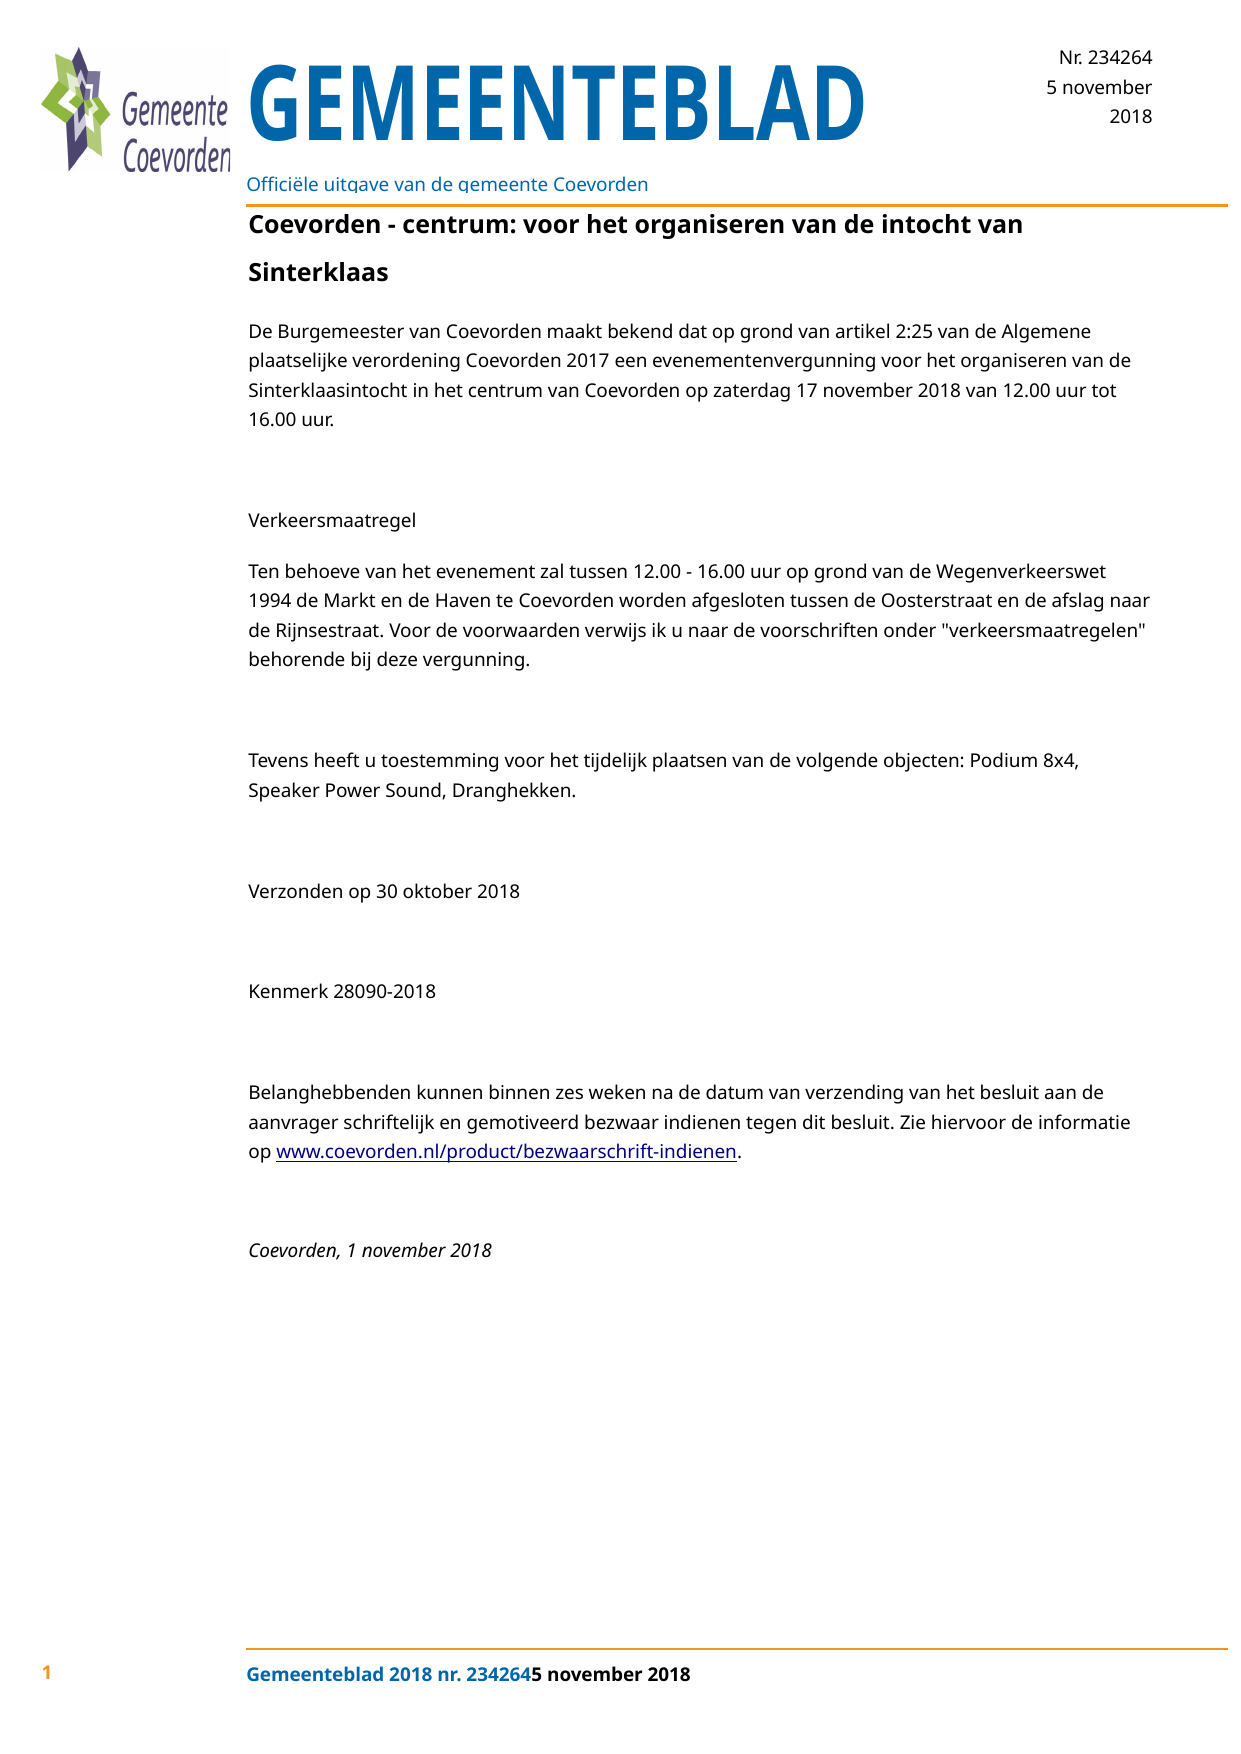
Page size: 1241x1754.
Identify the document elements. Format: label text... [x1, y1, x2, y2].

text De Burgemeester van Coevorden maakt bekend dat op grond van artikel 2:25 van de Algemene plaatselijke verordening Coevorden 2017 een evenementenvergunning voor het organiseren van de Sinterklaasintocht in het centrum van Coevorden op zaterdag 17 november 2018 van 12.00 uur tot 16.00 uur. [248, 318, 1152, 432]
text Verzonden op 30 oktober 2018 [248, 878, 1152, 904]
text Belanghebbenden kunnen binnen zes weken na de datum van verzending van het besluit aan de aanvrager schriftelijk en gemotiveerd bezwaar indienen tegen dit besluit. Zie hiervoor de informatie op www.coevorden.nl/product/bezwaarschrift-indienen. [248, 1079, 1152, 1164]
text Coevorden, 1 november 2018 [248, 1237, 1152, 1263]
text Tevens heeft u toestemming voor het tijdelijk plaatsen van de volgende objecten: Podium 8x4, Speaker Power Sound, Dranghekken. [248, 747, 1152, 803]
text Verkeersmaatregel [248, 507, 1152, 533]
text Coevorden - centrum: voor het organiseren van de intocht van Sinterklaas [248, 207, 1152, 288]
text Ten behoeve van het evenement zal tussen 12.00 - 16.00 uur op grond van de Wegenverkeerswet 1994 de Markt en de Haven te Coevorden worden afgesloten tussen de Oosterstraat en de afslag naar de Rijnsestraat. Voor de voorwaarden verwijs ik u naar de voorschriften onder "verkeersmaatregelen" behorende bij deze vergunning. [248, 558, 1152, 672]
text Kenmerk 28090-2018 [248, 979, 1152, 1004]
picture [41, 47, 231, 172]
